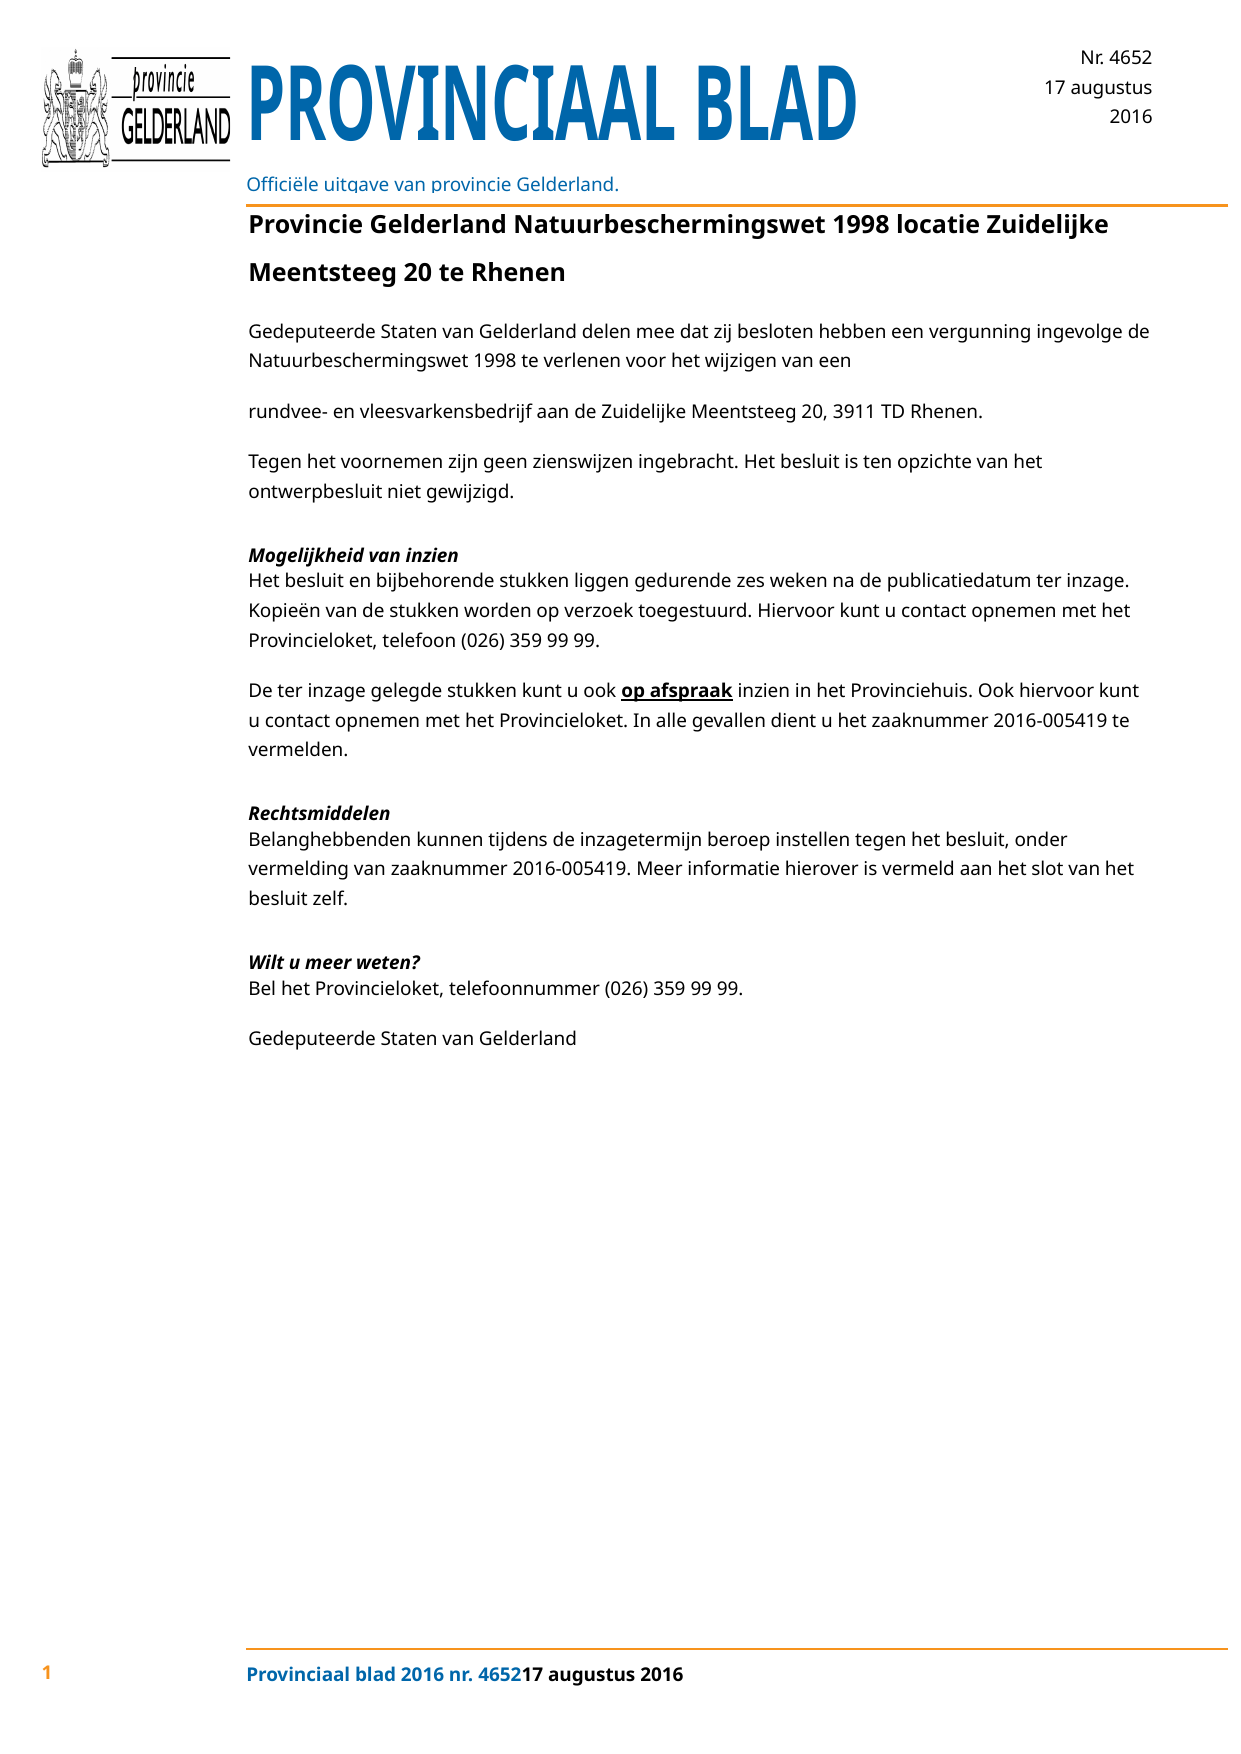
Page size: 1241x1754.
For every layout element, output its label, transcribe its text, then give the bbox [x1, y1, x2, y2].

text Bel het Provincieloket, telefoonnummer (026) 359 99 99. [248, 975, 1152, 1001]
text Wilt u meer weten? [248, 949, 1152, 975]
text Belanghebbenden kunnen tijdens de inzagetermijn beroep instellen tegen het besluit, onder vermelding van zaaknummer 2016-005419. Meer informatie hierover is vermeld aan het slot van het besluit zelf. [248, 826, 1152, 911]
text Mogelijkheid van inzien [248, 542, 1152, 568]
text Gedeputeerde Staten van Gelderland [248, 1025, 1152, 1051]
text rundvee- en vleesvarkensbedrijf aan de Zuidelijke Meentsteeg 20, 3911 TD Rhenen. [248, 398, 1152, 424]
text Rechtsmiddelen [248, 800, 1152, 826]
text Gedeputeerde Staten van Gelderland delen mee dat zij besloten hebben een vergunning ingevolge de Natuurbeschermingswet 1998 te verlenen voor het wijzigen van een [248, 318, 1152, 373]
text Het besluit en bijbehorende stukken liggen gedurende zes weken na de publicatiedatum ter inzage. Kopieën van de stukken worden op verzoek toegestuurd. Hiervoor kunt u contact opnemen met het Provincieloket, telefoon (026) 359 99 99. [248, 568, 1152, 652]
text Tegen het voornemen zijn geen zienswijzen ingebracht. Het besluit is ten opzichte van het ontwerpbesluit niet gewijzigd. [248, 448, 1152, 504]
text Provincie Gelderland Natuurbeschermingswet 1998 locatie Zuidelijke Meentsteeg 20 te Rhenen [248, 207, 1152, 288]
picture [41, 47, 231, 172]
text De ter inzage gelegde stukken kunt u ook op afspraak inzien in het Provinciehuis. Ook hiervoor kunt u contact opnemen met het Provincieloket. In alle gevallen dient u het zaaknummer 2016-005419 te vermelden. [248, 677, 1152, 762]
